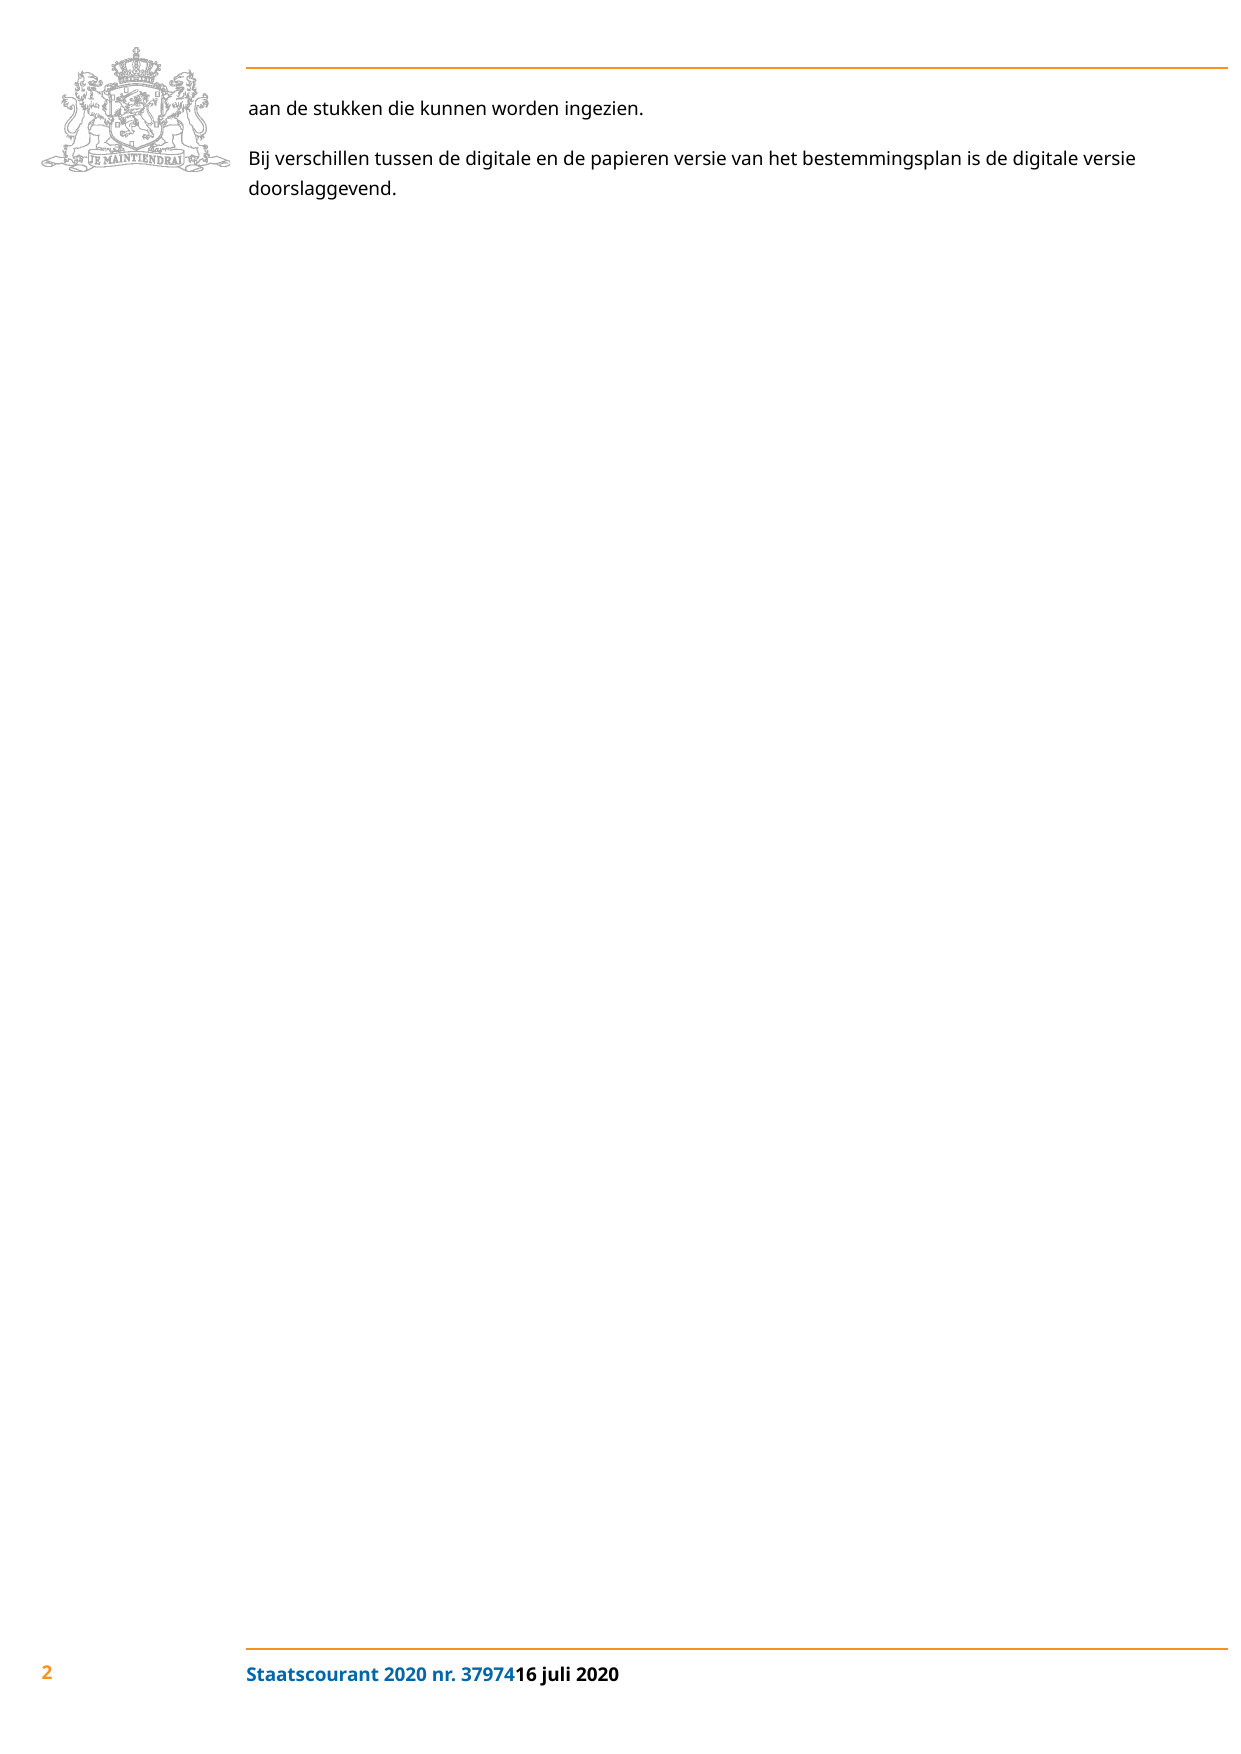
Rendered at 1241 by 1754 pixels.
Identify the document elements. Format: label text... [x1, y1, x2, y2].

text aan de stukken die kunnen worden ingezien. [248, 95, 1152, 121]
text Bij verschillen tussen de digitale en de papieren versie van het bestemmingsplan is de digitale versie doorslaggevend. [248, 145, 1152, 201]
picture [41, 47, 231, 172]
